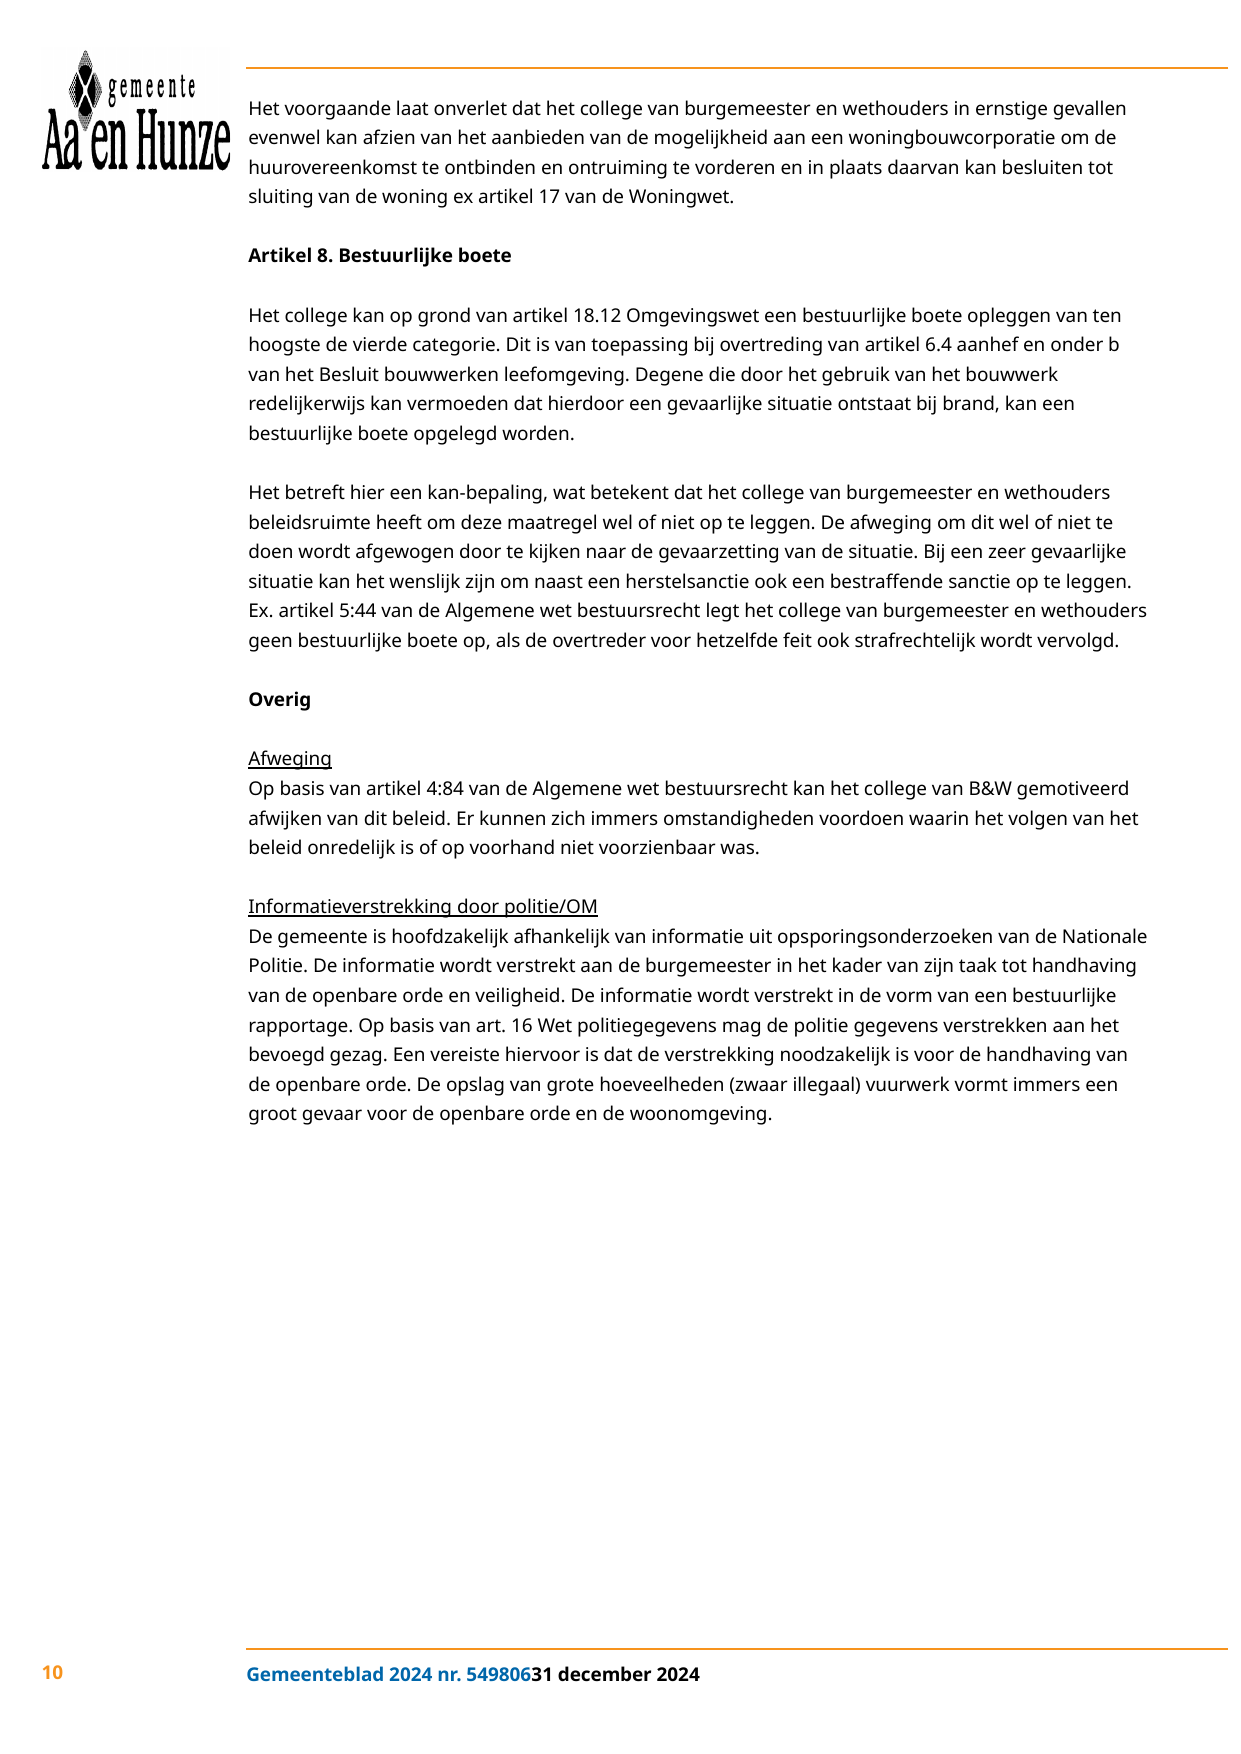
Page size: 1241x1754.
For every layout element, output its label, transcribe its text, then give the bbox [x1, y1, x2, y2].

text Afweging [248, 746, 1152, 771]
text Het college kan op grond van artikel 18.12 Omgevingswet een bestuurlijke boete opleggen van ten hoogste de vierde categorie. Dit is van toepassing bij overtreding van artikel 6.4 aanhef en onder b van het Besluit bouwwerken leefomgeving. Degene die door het gebruik van het bouwwerk redelijkerwijs kan vermoeden dat hierdoor een gevaarlijke situatie ontstaat bij brand, kan een bestuurlijke boete opgelegd worden. [248, 302, 1152, 446]
text De gemeente is hoofdzakelijk afhankelijk van informatie uit opsporingsonderzoeken van de Nationale Politie. De informatie wordt verstrekt aan de burgemeester in het kader van zijn taak tot handhaving van de openbare orde en veiligheid. De informatie wordt verstrekt in de vorm van een bestuurlijke rapportage. Op basis van art. 16 Wet politiegegevens mag de politie gegevens verstrekken aan het bevoegd gezag. Een vereiste hiervoor is dat de verstrekking noodzakelijk is voor de handhaving van de openbare orde. De opslag van grote hoeveelheden (zwaar illegaal) vuurwerk vormt immers een groot gevaar voor de openbare orde en de woonomgeving. [248, 923, 1152, 1126]
picture [41, 47, 231, 172]
text Het voorgaande laat onverlet dat het college van burgemeester en wethouders in ernstige gevallen evenwel kan afzien van het aanbieden van de mogelijkheid aan een woningbouwcorporatie om de huurovereenkomst te ontbinden en ontruiming te vorderen en in plaats daarvan kan besluiten tot sluiting van de woning ex artikel 17 van de Woningwet. [248, 95, 1152, 209]
text Overig [248, 686, 1152, 712]
text Het betreft hier een kan-bepaling, wat betekent dat het college van burgemeester en wethouders beleidsruimte heeft om deze maatregel wel of niet op te leggen. De afweging om dit wel of niet te doen wordt afgewogen door te kijken naar de gevaarzetting van de situatie. Bij een zeer gevaarlijke situatie kan het wenslijk zijn om naast een herstelsanctie ook een bestraffende sanctie op te leggen. Ex. artikel 5:44 van de Algemene wet bestuursrecht legt het college van burgemeester en wethouders geen bestuurlijke boete op, als de overtreder voor hetzelfde feit ook strafrechtelijk wordt vervolgd. [248, 479, 1152, 653]
text Informatieverstrekking door politie/OM [248, 893, 1152, 919]
text Op basis van artikel 4:84 van de Algemene wet bestuursrecht kan het college van B&W gemotiveerd afwijken van dit beleid. Er kunnen zich immers omstandigheden voordoen waarin het volgen van het beleid onredelijk is of op voorhand niet voorzienbaar was. [248, 775, 1152, 860]
text Artikel 8. Bestuurlijke boete [248, 243, 1152, 268]
